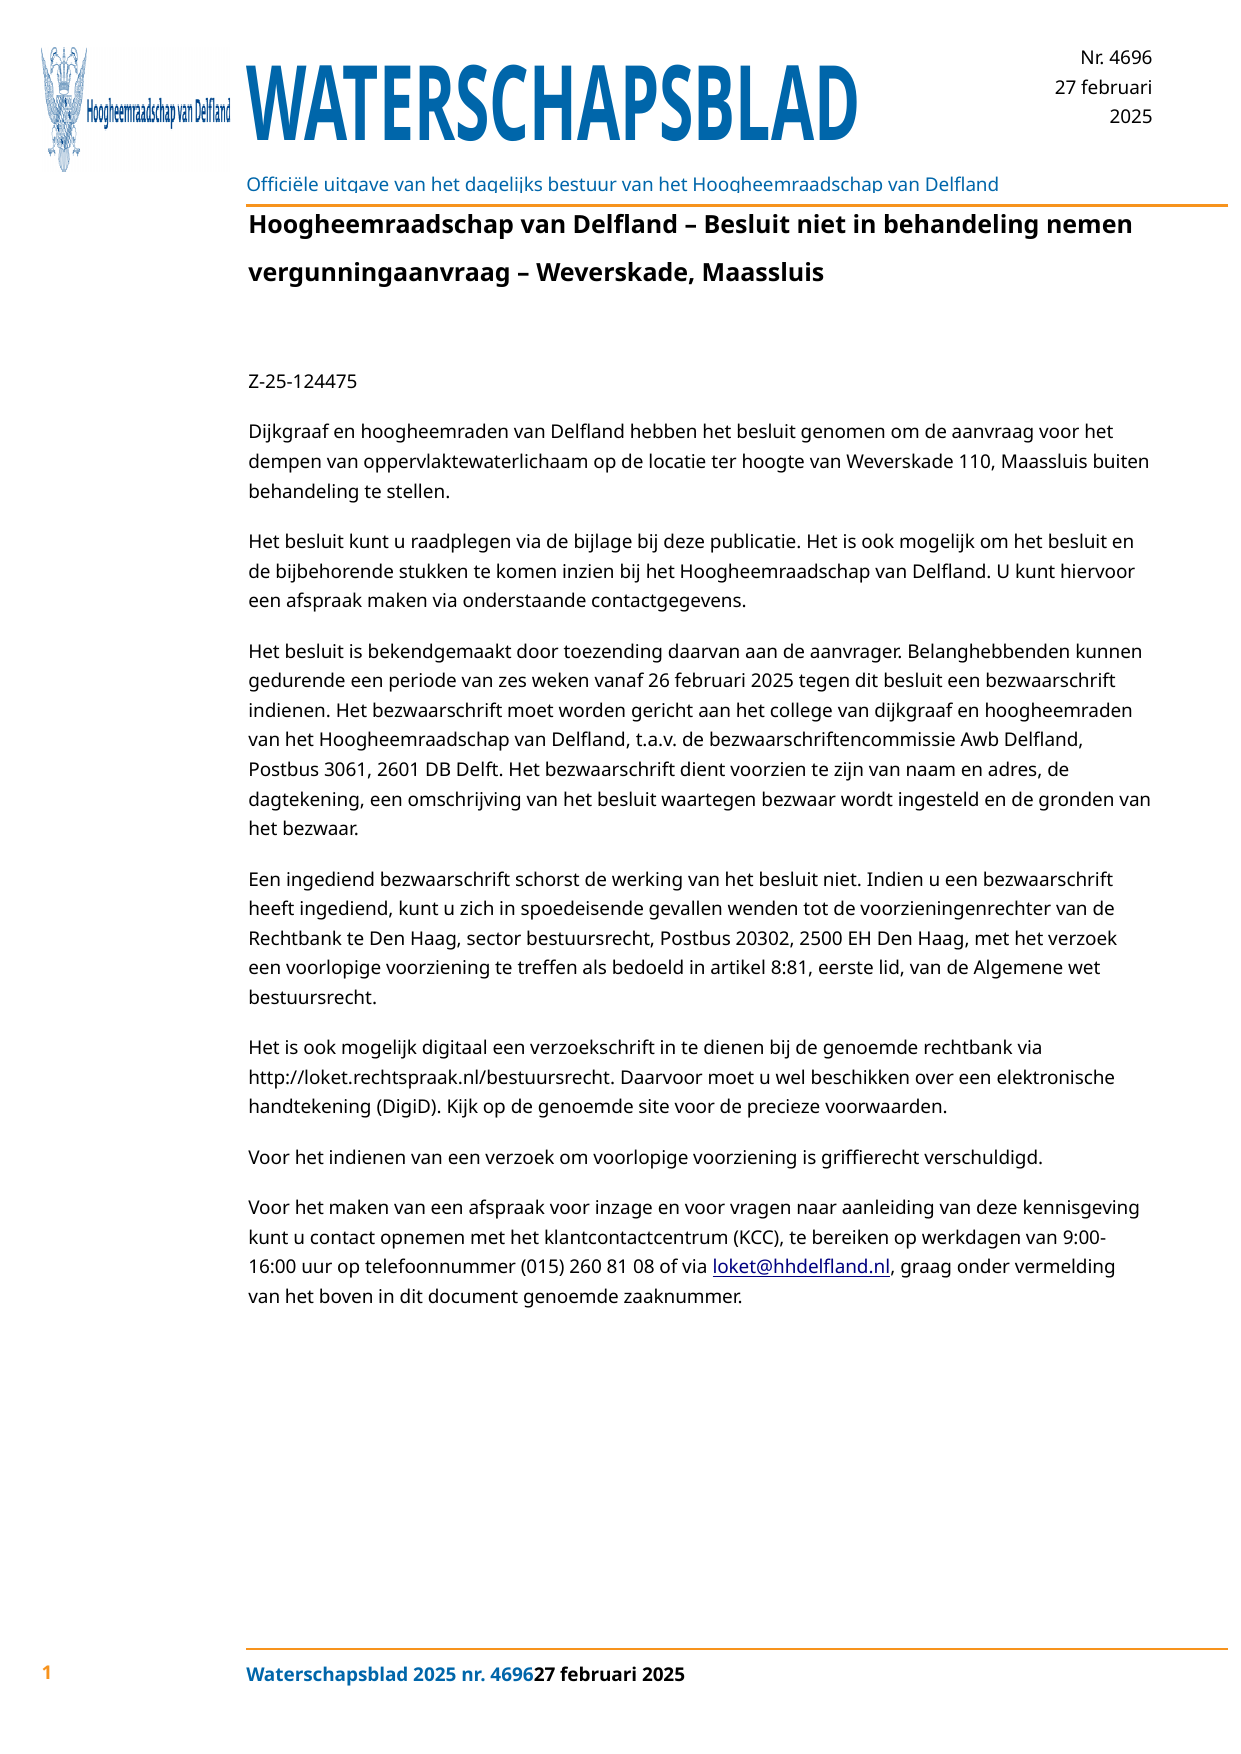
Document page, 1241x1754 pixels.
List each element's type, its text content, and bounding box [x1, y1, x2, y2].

text Z-25-124475 [248, 368, 1152, 394]
text Dijkgraaf en hoogheemraden van Delfland hebben het besluit genomen om de aanvraag voor het dempen van oppervlaktewaterlichaam op de locatie ter hoogte van Weverskade 110, Maassluis buiten behandeling te stellen. [248, 419, 1152, 504]
text Voor het maken van een afspraak voor inzage en voor vragen naar aanleiding van deze kennisgeving kunt u contact opnemen met het klantcontactcentrum (KCC), te bereiken op werkdagen van 9:00-16:00 uur op telefoonnummer (015) 260 81 08 of via loket@hhdelfland.nl, graag onder vermelding van het boven in dit document genoemde zaaknummer. [248, 1194, 1152, 1309]
text Hoogheemraadschap van Delfland – Besluit niet in behandeling nemen vergunningaanvraag – Weverskade, Maassluis [248, 207, 1152, 288]
text Een ingediend bezwaarschrift schorst de werking van het besluit niet. Indien u een bezwaarschrift heeft ingediend, kunt u zich in spoedeisende gevallen wenden tot de voorzieningenrechter van de Rechtbank te Den Haag, sector bestuursrecht, Postbus 20302, 2500 EH Den Haag, met het verzoek een voorlopige voorziening te treffen als bedoeld in artikel 8:81, eerste lid, van de Algemene wet bestuursrecht. [248, 866, 1152, 1010]
text Het besluit kunt u raadplegen via de bijlage bij deze publicatie. Het is ook mogelijk om het besluit en de bijbehorende stukken te komen inzien bij het Hoogheemraadschap van Delfland. U kunt hiervoor een afspraak maken via onderstaande contactgegevens. [248, 528, 1152, 613]
text Het is ook mogelijk digitaal een verzoekschrift in te dienen bij de genoemde rechtbank via http://loket.rechtspraak.nl/bestuursrecht. Daarvoor moet u wel beschikken over een elektronische handtekening (DigiD). Kijk op de genoemde site voor de precieze voorwaarden. [248, 1034, 1152, 1119]
picture [41, 47, 231, 172]
text Het besluit is bekendgemaakt door toezending daarvan aan de aanvrager. Belanghebbenden kunnen gedurende een periode van zes weken vanaf 26 februari 2025 tegen dit besluit een bezwaarschrift indienen. Het bezwaarschrift moet worden gericht aan het college van dijkgraaf en hoogheemraden van het Hoogheemraadschap van Delfland, t.a.v. de bezwaarschriftencommissie Awb Delfland, Postbus 3061, 2601 DB Delft. Het bezwaarschrift dient voorzien te zijn van naam en adres, de dagtekening, een omschrijving van het besluit waartegen bezwaar wordt ingesteld en de gronden van het bezwaar. [248, 638, 1152, 841]
text Voor het indienen van een verzoek om voorlopige voorziening is griffierecht verschuldigd. [248, 1144, 1152, 1170]
